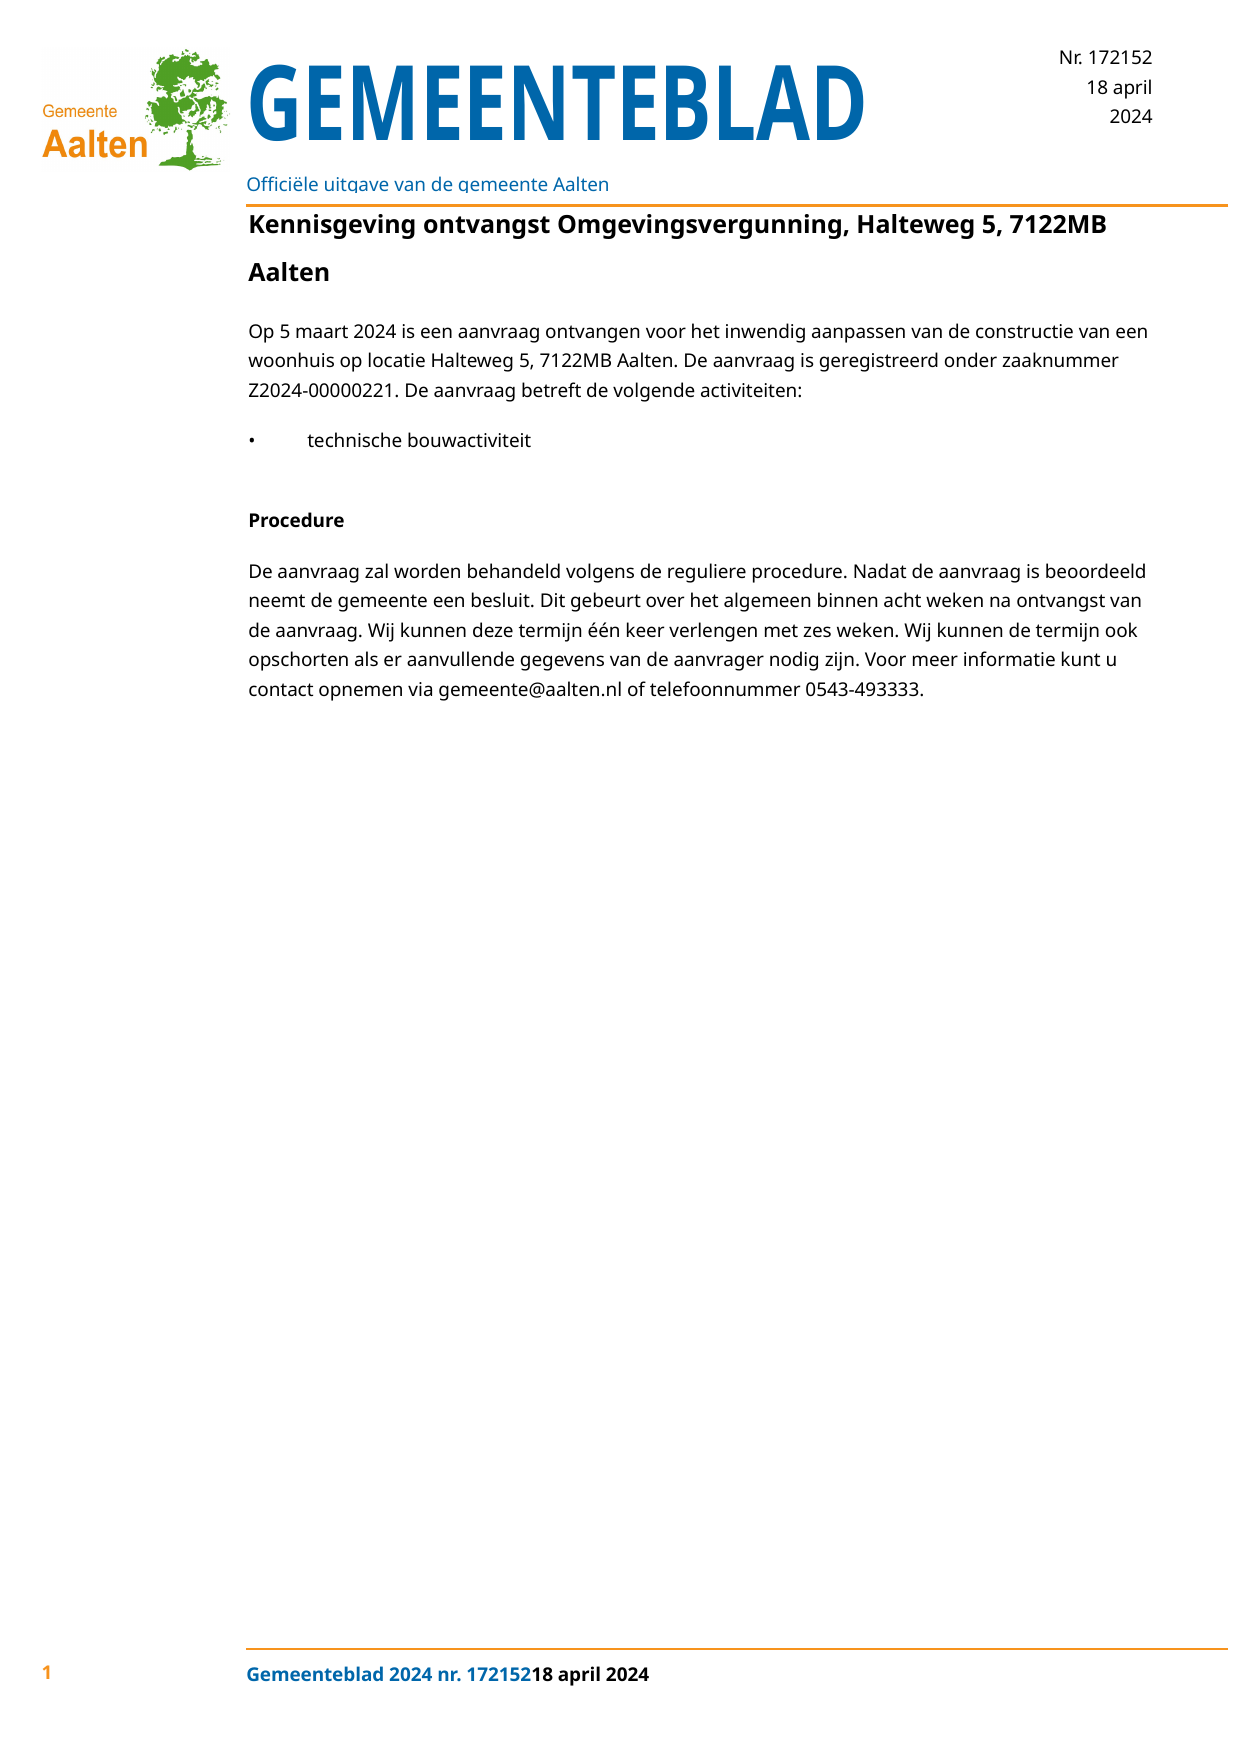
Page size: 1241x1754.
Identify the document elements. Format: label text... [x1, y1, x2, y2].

text Kennisgeving ontvangst Omgevingsvergunning, Halteweg 5, 7122MB Aalten [248, 207, 1152, 288]
text Op 5 maart 2024 is een aanvraag ontvangen voor het inwendig aanpassen van de constructie van een woonhuis op locatie Halteweg 5, 7122MB Aalten. De aanvraag is geregistreerd onder zaaknummer Z2024-00000221. De aanvraag betreft de volgende activiteiten: [248, 318, 1152, 403]
picture [41, 47, 231, 172]
list technische bouwactiviteit [248, 427, 1152, 453]
text De aanvraag zal worden behandeld volgens de reguliere procedure. Nadat de aanvraag is beoordeeld neemt de gemeente een besluit. Dit gebeurt over het algemeen binnen acht weken na ontvangst van de aanvraag. Wij kunnen deze termijn één keer verlengen met zes weken. Wij kunnen de termijn ook opschorten als er aanvullende gegevens van de aanvrager nodig zijn. Voor meer informatie kunt u contact opnemen via gemeente@aalten.nl of telefoonnummer 0543-493333. [248, 558, 1152, 702]
text Procedure [248, 507, 1152, 533]
